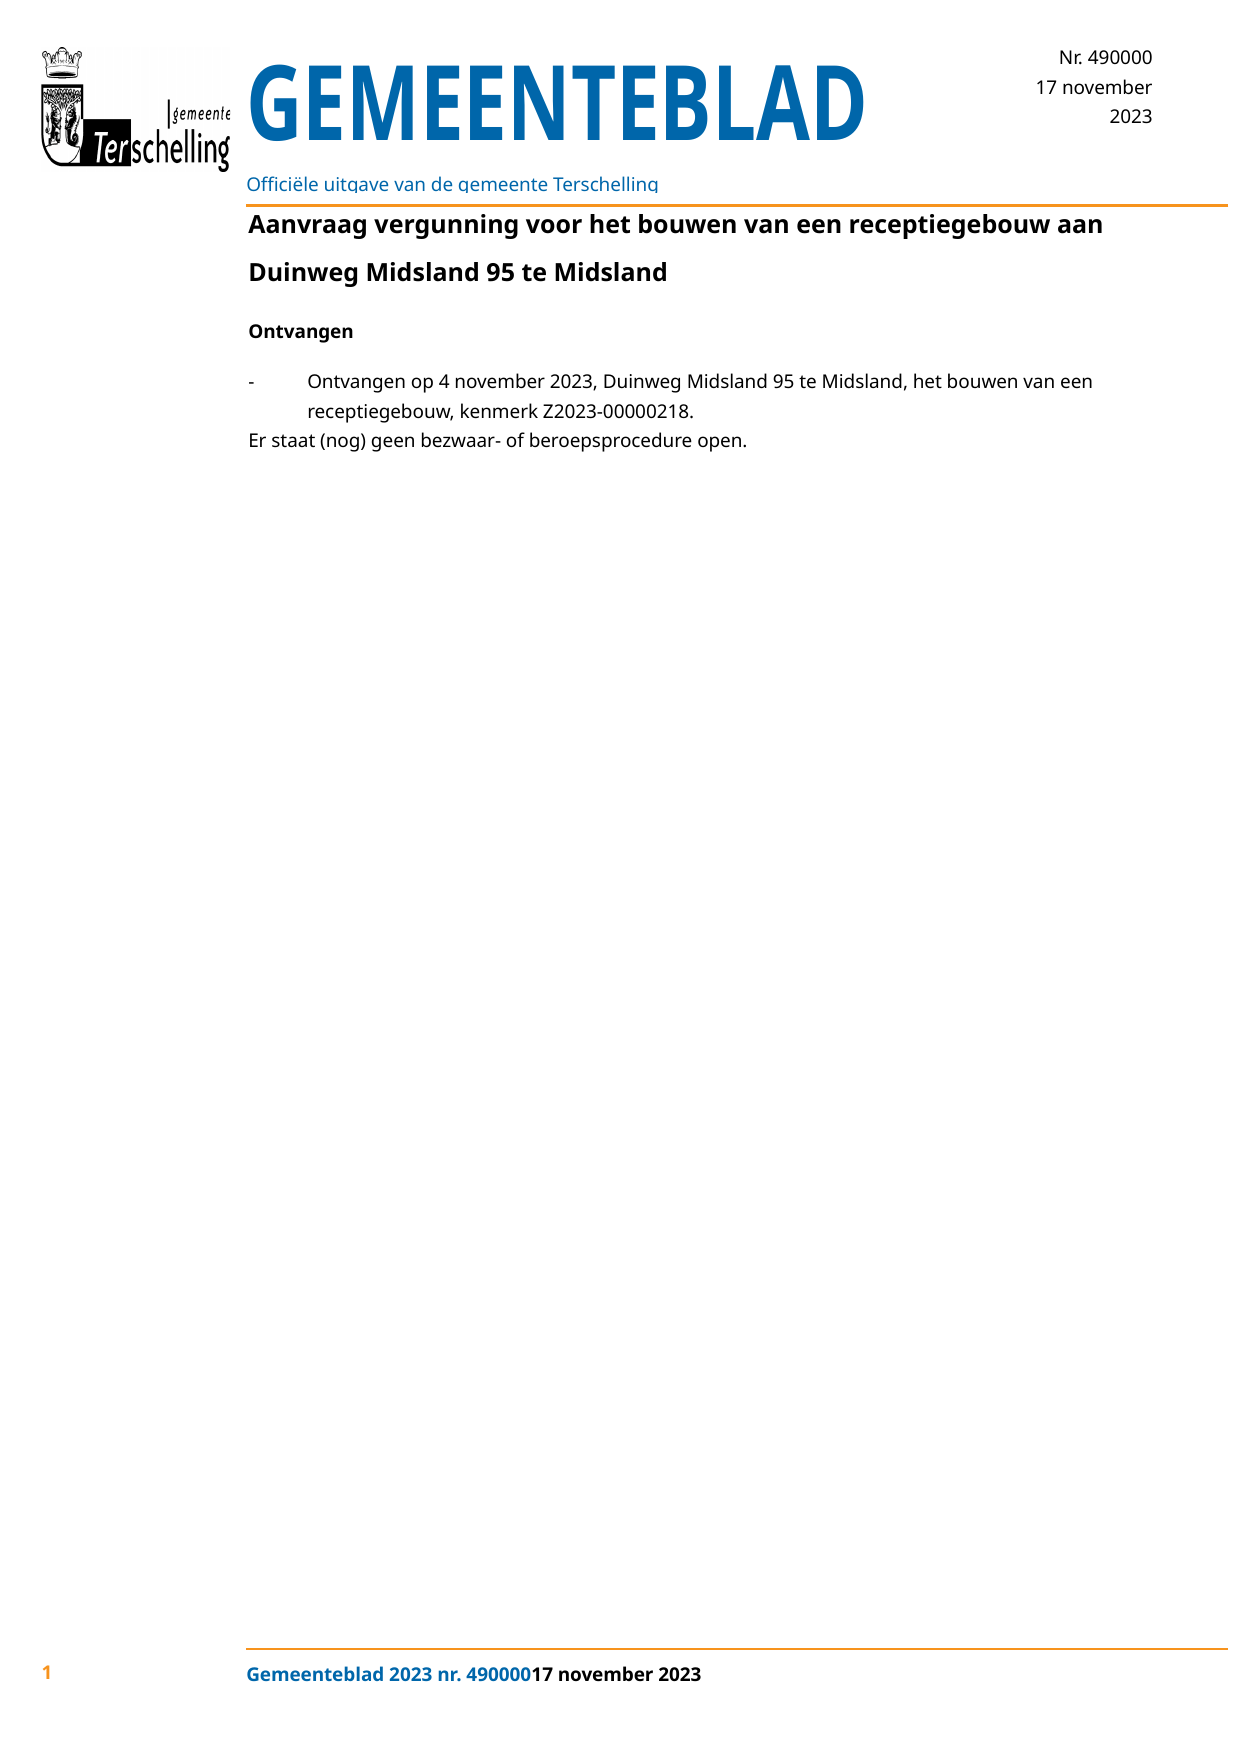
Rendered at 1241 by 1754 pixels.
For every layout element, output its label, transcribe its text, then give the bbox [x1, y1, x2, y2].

text Er staat (nog) geen bezwaar- of beroepsprocedure open. [248, 427, 1152, 453]
text Aanvraag vergunning voor het bouwen van een receptiegebouw aan Duinweg Midsland 95 te Midsland [248, 207, 1152, 288]
picture [41, 47, 231, 172]
list Ontvangen op 4 november 2023, Duinweg Midsland 95 te Midsland, het bouwen van een receptiegebouw, kenmerk Z2023-00000218. [248, 368, 1152, 424]
text Ontvangen [248, 318, 1152, 344]
